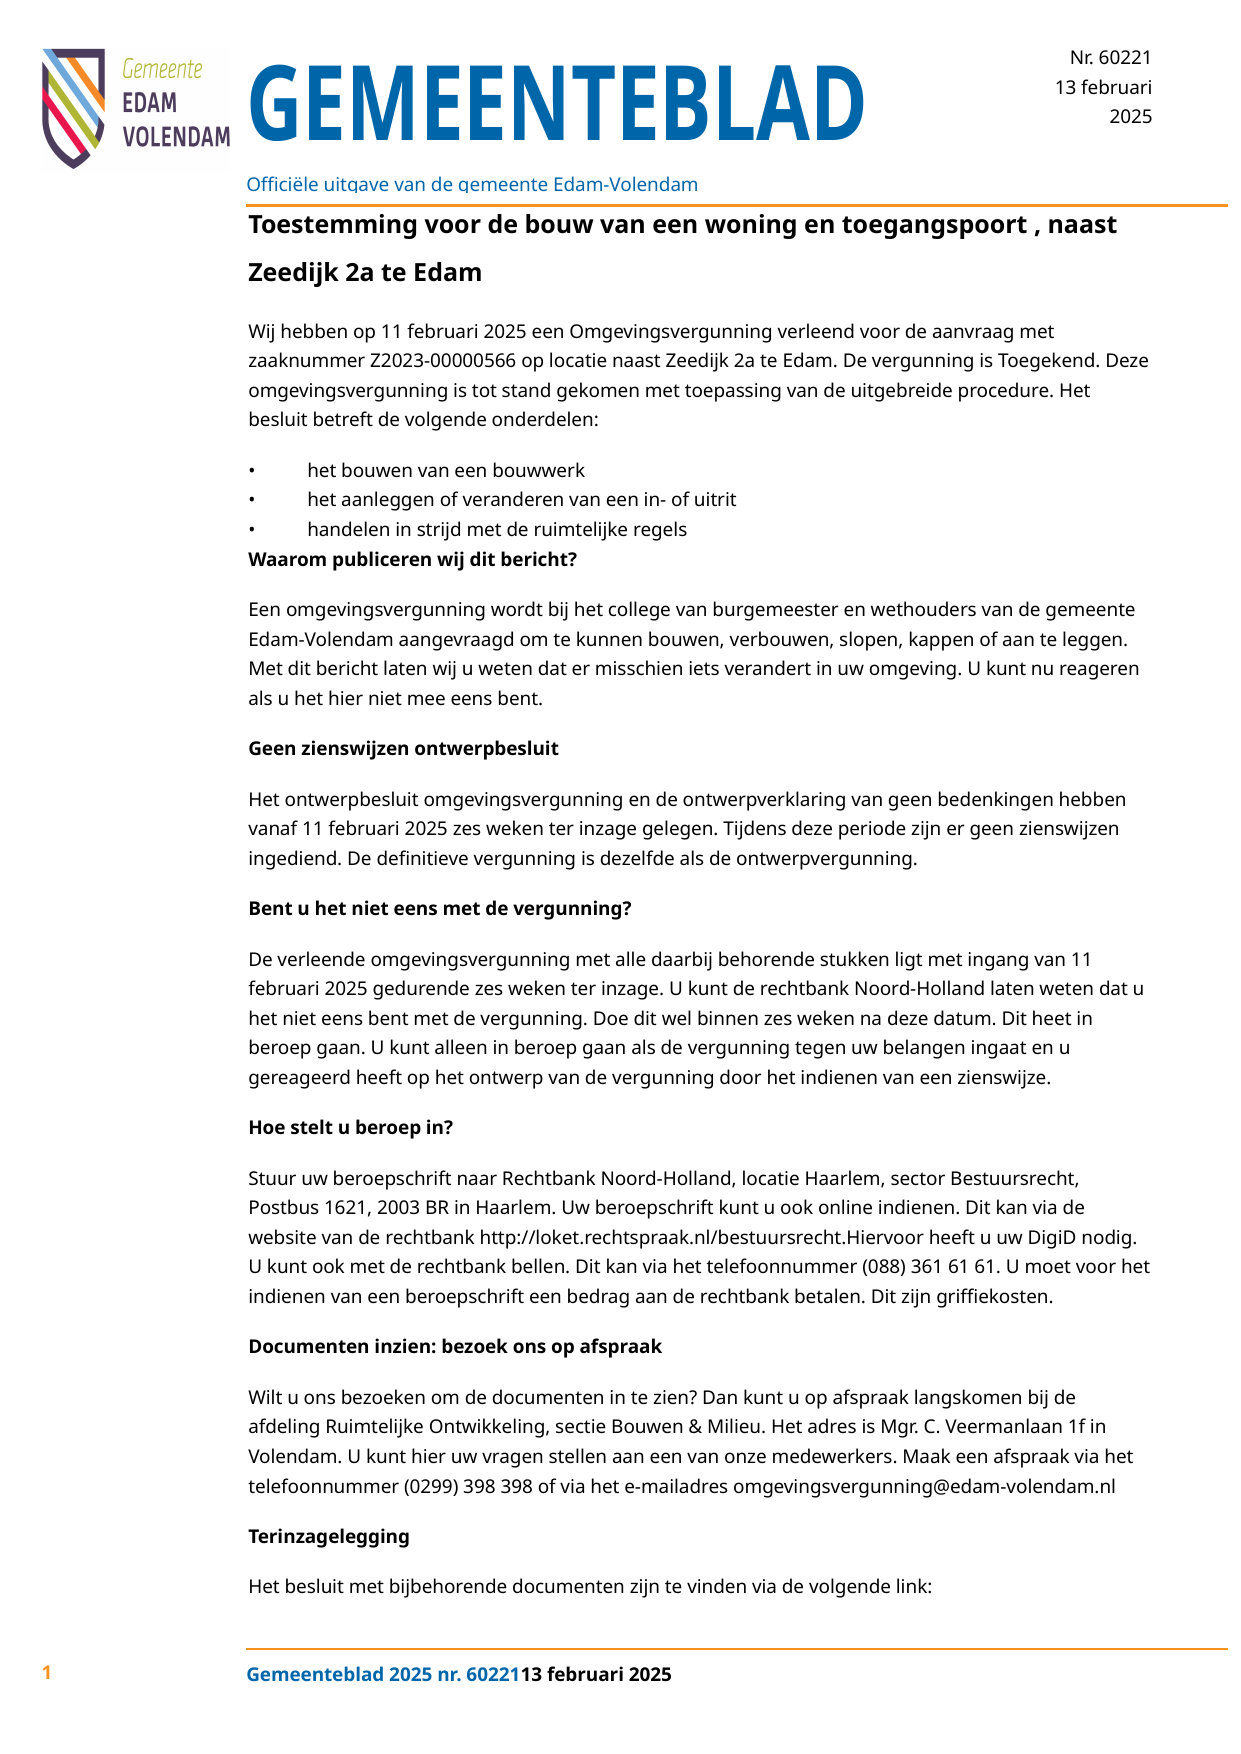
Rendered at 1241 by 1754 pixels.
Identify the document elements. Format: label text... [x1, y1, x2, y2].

list het aanleggen of veranderen van een in- of uitrit [248, 487, 1152, 512]
text Het besluit met bijbehorende documenten zijn te vinden via de volgende link: [248, 1574, 1152, 1599]
text Waarom publiceren wij dit bericht? [248, 546, 1152, 572]
text Wij hebben op 11 februari 2025 een Omgevingsvergunning verleend voor de aanvraag met zaaknummer Z2023-00000566 op locatie naast Zeedijk 2a te Edam. De vergunning is Toegekend. Deze omgevingsvergunning is tot stand gekomen met toepassing van de uitgebreide procedure. Het besluit betreft de volgende onderdelen: [248, 318, 1152, 432]
text Stuur uw beroepschrift naar Rechtbank Noord-Holland, locatie Haarlem, sector Bestuursrecht, Postbus 1621, 2003 BR in Haarlem. Uw beroepschrift kunt u ook online indienen. Dit kan via de website van de rechtbank http://loket.rechtspraak.nl/bestuursrecht.Hiervoor heeft u uw DigiD nodig. U kunt ook met de rechtbank bellen. Dit kan via het telefoonnummer (088) 361 61 61. U moet voor het indienen van een beroepschrift een bedrag aan de rechtbank betalen. Dit zijn griffiekosten. [248, 1165, 1152, 1309]
text Een omgevingsvergunning wordt bij het college van burgemeester en wethouders van de gemeente Edam-Volendam aangevraagd om te kunnen bouwen, verbouwen, slopen, kappen of aan te leggen. Met dit bericht laten wij u weten dat er misschien iets verandert in uw omgeving. U kunt nu reageren als u het hier niet mee eens bent. [248, 596, 1152, 711]
text Terinzagelegging [248, 1523, 1152, 1549]
text Toestemming voor de bouw van een woning en toegangspoort , naast Zeedijk 2a te Edam [248, 207, 1152, 288]
picture [41, 47, 231, 172]
text De verleende omgevingsvergunning met alle daarbij behorende stukken ligt met ingang van 11 februari 2025 gedurende zes weken ter inzage. U kunt de rechtbank Noord-Holland laten weten dat u het niet eens bent met de vergunning. Doe dit wel binnen zes weken na deze datum. Dit heet in beroep gaan. U kunt alleen in beroep gaan als de vergunning tegen uw belangen ingaat en u gereageerd heeft op het ontwerp van de vergunning door het indienen van een zienswijze. [248, 946, 1152, 1090]
list handelen in strijd met de ruimtelijke regels [248, 516, 1152, 542]
text Wilt u ons bezoeken om de documenten in te zien? Dan kunt u op afspraak langskomen bij de afdeling Ruimtelijke Ontwikkeling, sectie Bouwen & Milieu. Het adres is Mgr. C. Veermanlaan 1f in Volendam. U kunt hier uw vragen stellen aan een van onze medewerkers. Maak een afspraak via het telefoonnummer (0299) 398 398 of via het e-mailadres omgevingsvergunning@edam-volendam.nl [248, 1384, 1152, 1499]
text Bent u het niet eens met de vergunning? [248, 895, 1152, 921]
text Hoe stelt u beroep in? [248, 1114, 1152, 1140]
text Het ontwerpbesluit omgevingsvergunning en de ontwerpverklaring van geen bedenkingen hebben vanaf 11 februari 2025 zes weken ter inzage gelegen. Tijdens deze periode zijn er geen zienswijzen ingediend. De definitieve vergunning is dezelfde als de ontwerpvergunning. [248, 786, 1152, 871]
list het bouwen van een bouwwerk [248, 457, 1152, 483]
text Geen zienswijzen ontwerpbesluit [248, 735, 1152, 761]
text Documenten inzien: bezoek ons op afspraak [248, 1334, 1152, 1359]
